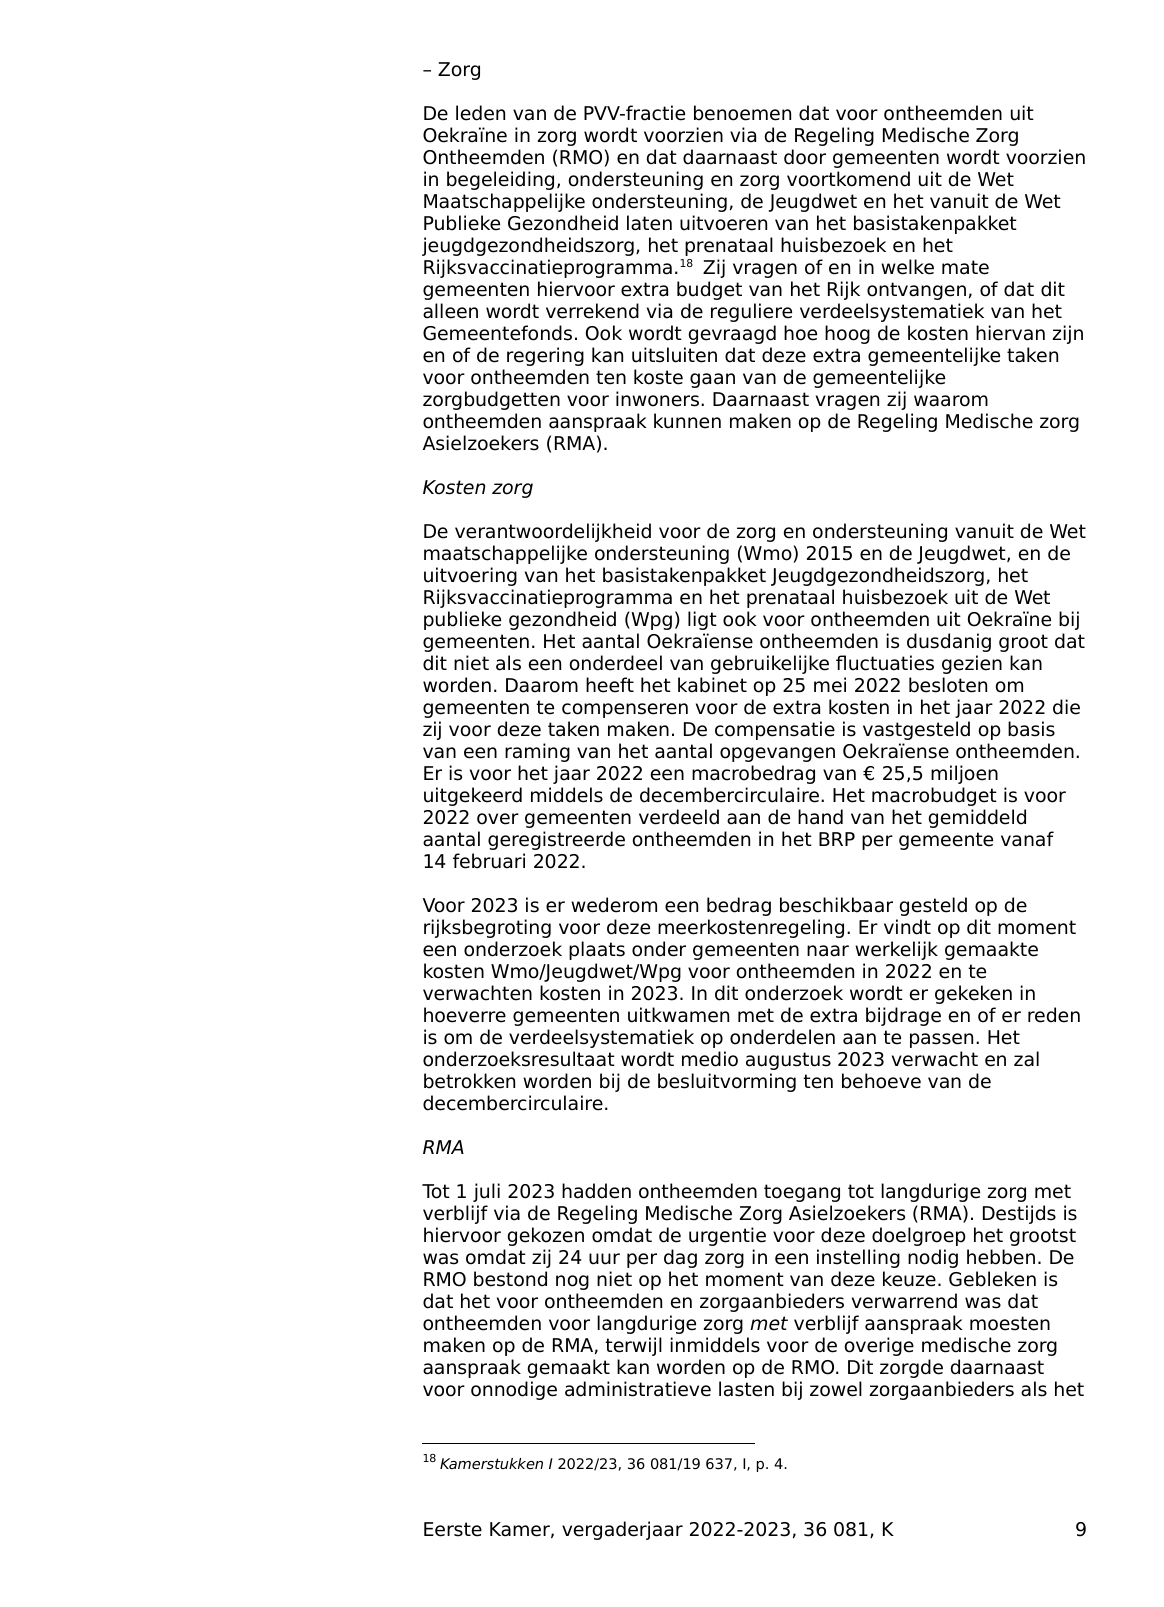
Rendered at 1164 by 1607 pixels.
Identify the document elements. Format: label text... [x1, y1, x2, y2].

text De verantwoordelijkheid voor de zorg en ondersteuning vanuit de Wet maatschappelijke ondersteuning (Wmo) 2015 en de Jeugdwet, en de uitvoering van het basistakenpakket Jeugdgezondheidszorg, het Rijksvaccinatieprogramma en het prenataal huisbezoek uit de Wet publieke gezondheid (Wpg) ligt ook voor ontheemden uit Oekraïne bij gemeenten. Het aantal Oekraïense ontheemden is dusdanig groot dat dit niet als een onderdeel van gebruikelijke fluctuaties gezien kan worden. Daarom heeft het kabinet op 25 mei 2022 besloten om gemeenten te compenseren voor de extra kosten in het jaar 2022 die zij voor deze taken maken. De compensatie is vastgesteld op basis van een raming van het aantal opgevangen Oekraïense ontheemden. Er is voor het jaar 2022 een macrobedrag van € 25,5 miljoen uitgekeerd middels de decembercirculaire. Het macrobudget is voor 2022 over gemeenten verdeeld aan de hand van het gemiddeld aantal geregistreerde ontheemden in het BRP per gemeente vanaf 14 februari 2022. [422, 521, 1087, 873]
text Tot 1 juli 2023 hadden ontheemden toegang tot langdurige zorg met verblijf via de Regeling Medische Zorg Asielzoekers (RMA). Destijds is hiervoor gekozen omdat de urgentie voor deze doelgroep het grootst was omdat zij 24 uur per dag zorg in een instelling nodig hebben. De RMO bestond nog niet op het moment van deze keuze. Gebleken is dat het voor ontheemden en zorgaanbieders verwarrend was dat ontheemden voor langdurige zorg met verblijf aanspraak moesten maken op de RMA, terwijl inmiddels voor de overige medische zorg aanspraak gemaakt kan worden op de RMO. Dit zorgde daarnaast voor onnodige administratieve lasten bij zowel zorgaanbieders als het [422, 1181, 1087, 1401]
text De leden van de PVV-fractie benoemen dat voor ontheemden uit Oekraïne in zorg wordt voorzien via de Regeling Medische Zorg Ontheemden (RMO) en dat daarnaast door gemeenten wordt voorzien in begeleiding, ondersteuning en zorg voortkomend uit de Wet Maatschappelijke ondersteuning, de Jeugdwet en het vanuit de Wet Publieke Gezondheid laten uitvoeren van het basistakenpakket jeugdgezondheidszorg, het prenataal huisbezoek en het Rijksvaccinatieprogramma. Zij vragen of en in welke mate gemeenten hiervoor extra budget van het Rijk ontvangen, of dat dit alleen wordt verrekend via de reguliere verdeelsystematiek van het Gemeentefonds. Ook wordt gevraagd hoe hoog de kosten hiervan zijn en of de regering kan uitsluiten dat deze extra gemeentelijke taken voor ontheemden ten koste gaan van de gemeentelijke zorgbudgetten voor inwoners. Daarnaast vragen zij waarom ontheemden aanspraak kunnen maken op de Regeling Medische zorg Asielzoekers (RMA). [422, 103, 1087, 455]
subtitle RMA [422, 1137, 1087, 1159]
text Voor 2023 is er wederom een bedrag beschikbaar gesteld op de rijksbegroting voor deze meerkostenregeling. Er vindt op dit moment een onderzoek plaats onder gemeenten naar werkelijk gemaakte kosten Wmo/Jeugdwet/Wpg voor ontheemden in 2022 en te verwachten kosten in 2023. In dit onderzoek wordt er gekeken in hoeverre gemeenten uitkwamen met de extra bijdrage en of er reden is om de verdeelsystematiek op onderdelen aan te passen. Het onderzoeksresultaat wordt medio augustus 2023 verwacht en zal betrokken worden bij de besluitvorming ten behoeve van de decembercirculaire. [422, 895, 1087, 1115]
subtitle Kosten zorg [422, 477, 1087, 499]
text Kamerstukken I 2022/23, 36 081/19 637, I, p. 4. [422, 1452, 1087, 1474]
subtitle – Zorg [422, 59, 1087, 81]
